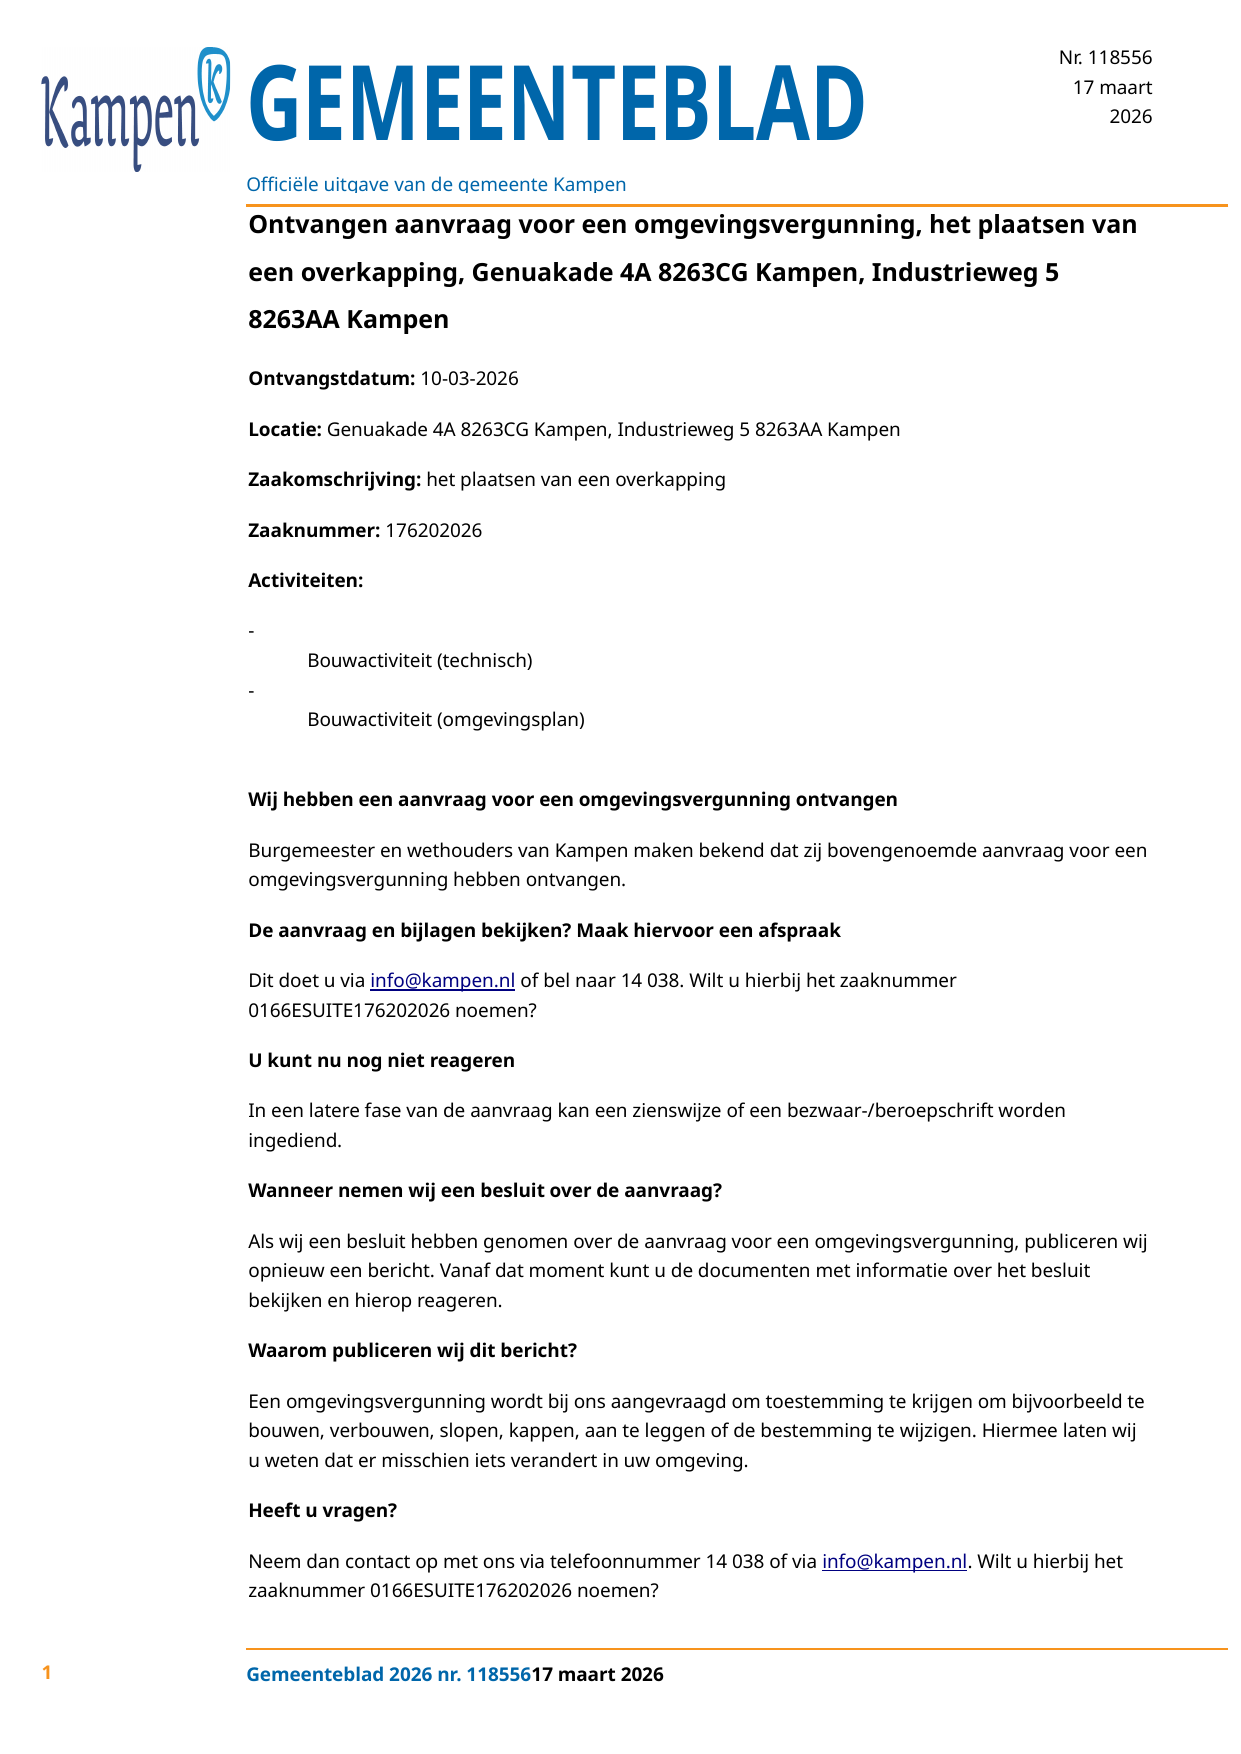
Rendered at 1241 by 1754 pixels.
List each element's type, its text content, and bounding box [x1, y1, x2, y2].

text Ontvangstdatum: 10-03-2026 [248, 366, 1152, 391]
text Zaaknummer: 176202026 [248, 517, 1152, 542]
text Locatie: Genuakade 4A 8263CG Kampen, Industrieweg 5 8263AA Kampen [248, 416, 1152, 442]
text Heeft u vragen? [248, 1498, 1152, 1523]
text Een omgevingsvergunning wordt bij ons aangevraagd om toestemming te krijgen om bijvoorbeeld te bouwen, verbouwen, slopen, kappen, aan te leggen of de bestemming te wijzigen. Hiermee laten wij u weten dat er misschien iets verandert in uw omgeving. [248, 1388, 1152, 1473]
list Bouwactiviteit (technisch) [248, 647, 1152, 673]
text In een latere fase van de aanvraag kan een zienswijze of een bezwaar-/beroepschrift worden ingediend. [248, 1098, 1152, 1153]
text Als wij een besluit hebben genomen over de aanvraag voor een omgevingsvergunning, publiceren wij opnieuw een bericht. Vanaf dat moment kunt u de documenten met informatie over het besluit bekijken en hierop reageren. [248, 1228, 1152, 1313]
text Ontvangen aanvraag voor een omgevingsvergunning, het plaatsen van een overkapping, Genuakade 4A 8263CG Kampen, Industrieweg 5 8263AA Kampen [248, 207, 1152, 336]
list Bouwactiviteit (omgevingsplan) [248, 706, 1152, 732]
text U kunt nu nog niet reageren [248, 1047, 1152, 1073]
text Zaakomschrijving: het plaatsen van een overkapping [248, 466, 1152, 492]
text Wij hebben een aanvraag voor een omgevingsvergunning ontvangen [248, 786, 1152, 812]
text Dit doet u via info@kampen.nl of bel naar 14 038. Wilt u hierbij het zaaknummer 0166ESUITE176202026 noemen? [248, 967, 1152, 1022]
text Neem dan contact op met ons via telefoonnummer 14 038 of via info@kampen.nl. Wilt u hierbij het zaaknummer 0166ESUITE176202026 noemen? [248, 1548, 1152, 1603]
picture [41, 47, 231, 172]
text Activiteiten: [248, 567, 1152, 593]
text Burgemeester en wethouders van Kampen maken bekend dat zij bovengenoemde aanvraag voor een omgevingsvergunning hebben ontvangen. [248, 837, 1152, 892]
text Wanneer nemen wij een besluit over de aanvraag? [248, 1178, 1152, 1203]
text De aanvraag en bijlagen bekijken? Maak hiervoor een afspraak [248, 917, 1152, 942]
text Waarom publiceren wij dit bericht? [248, 1338, 1152, 1363]
